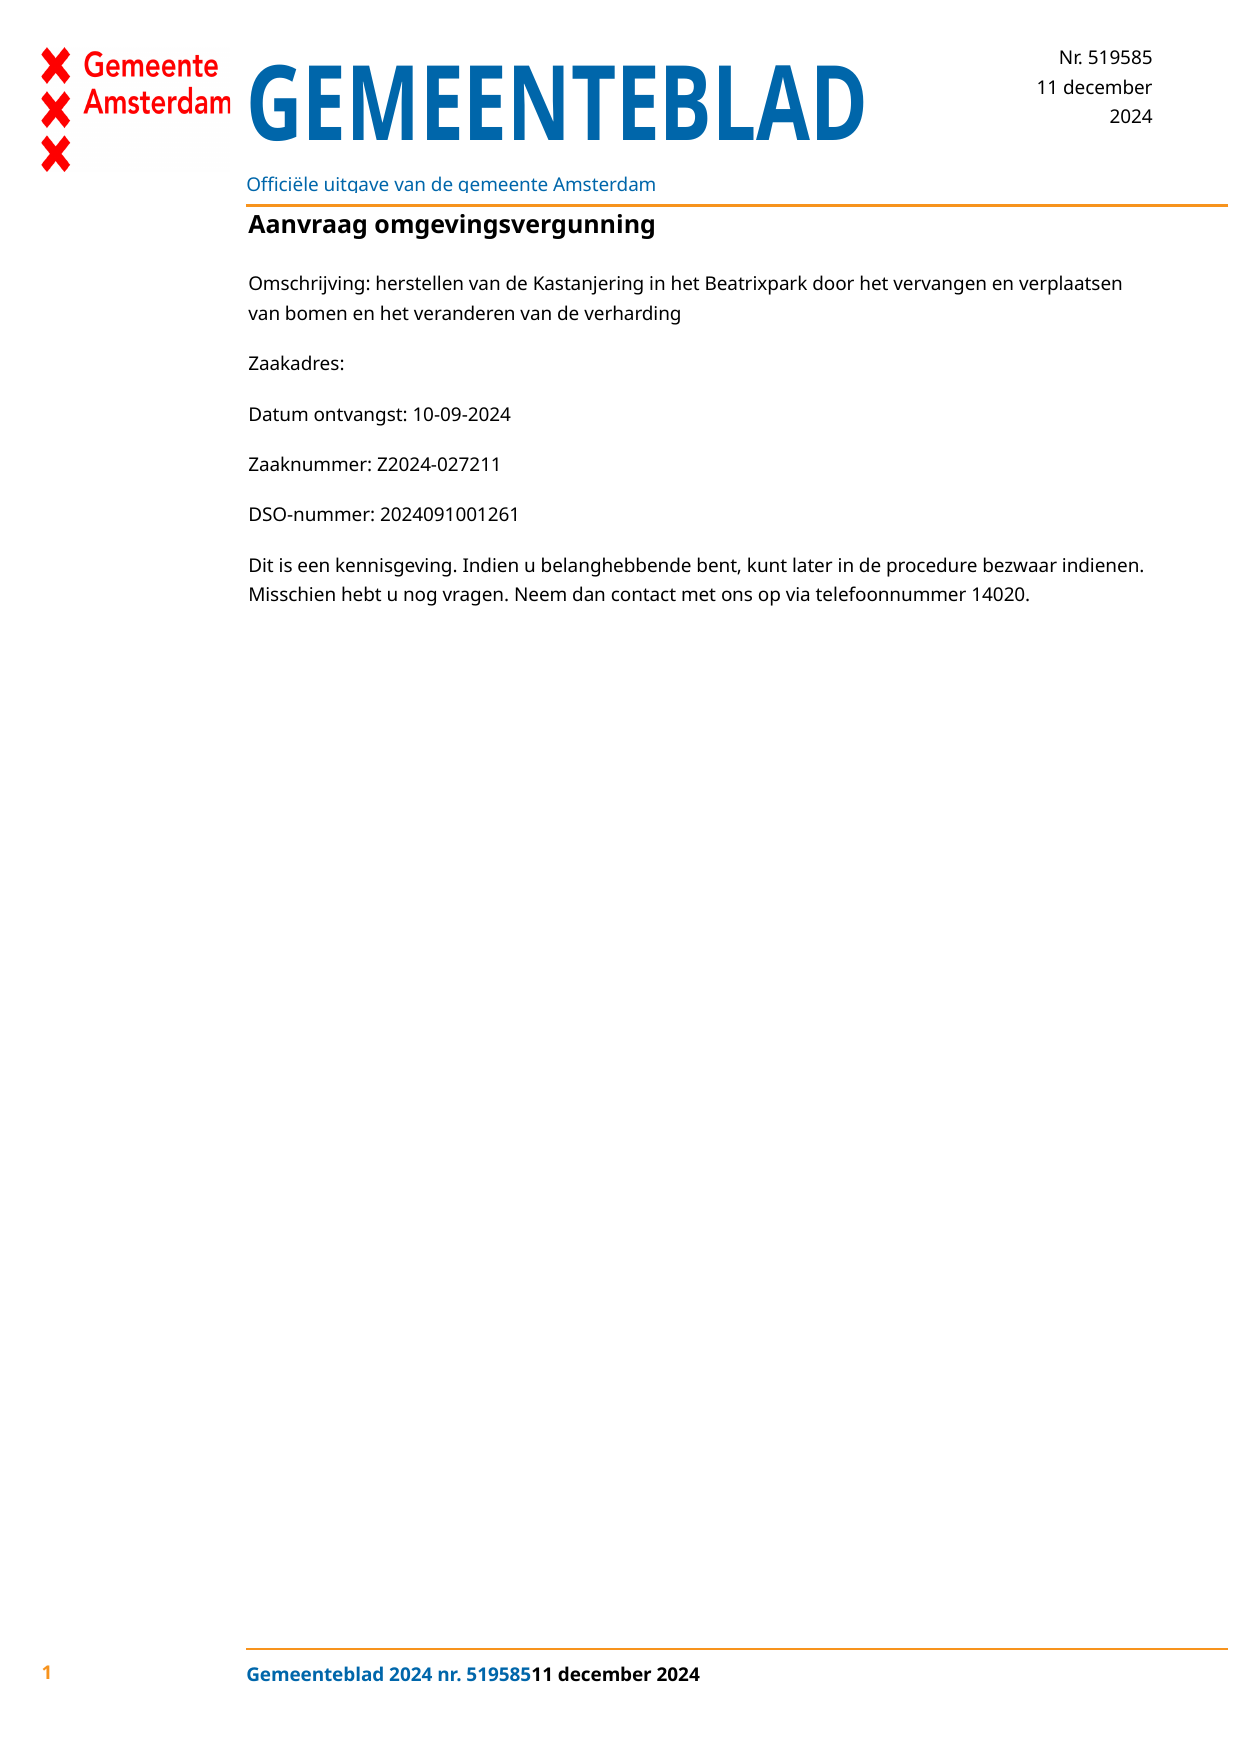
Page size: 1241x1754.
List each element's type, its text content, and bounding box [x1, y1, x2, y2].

text DSO-nummer: 2024091001261 [248, 502, 1152, 527]
text Datum ontvangst: 10-09-2024 [248, 401, 1152, 426]
text Aanvraag omgevingsvergunning [248, 207, 1152, 241]
text Dit is een kennisgeving. Indien u belanghebbende bent, kunt later in de procedure bezwaar indienen. Misschien hebt u nog vragen. Neem dan contact met ons op via telefoonnummer 14020. [248, 552, 1152, 607]
text Zaakadres: [248, 350, 1152, 376]
text Zaaknummer: Z2024-027211 [248, 451, 1152, 477]
text Omschrijving: herstellen van de Kastanjering in het Beatrixpark door het vervangen en verplaatsen van bomen en het veranderen van de verharding [248, 270, 1152, 326]
picture [41, 47, 231, 172]
